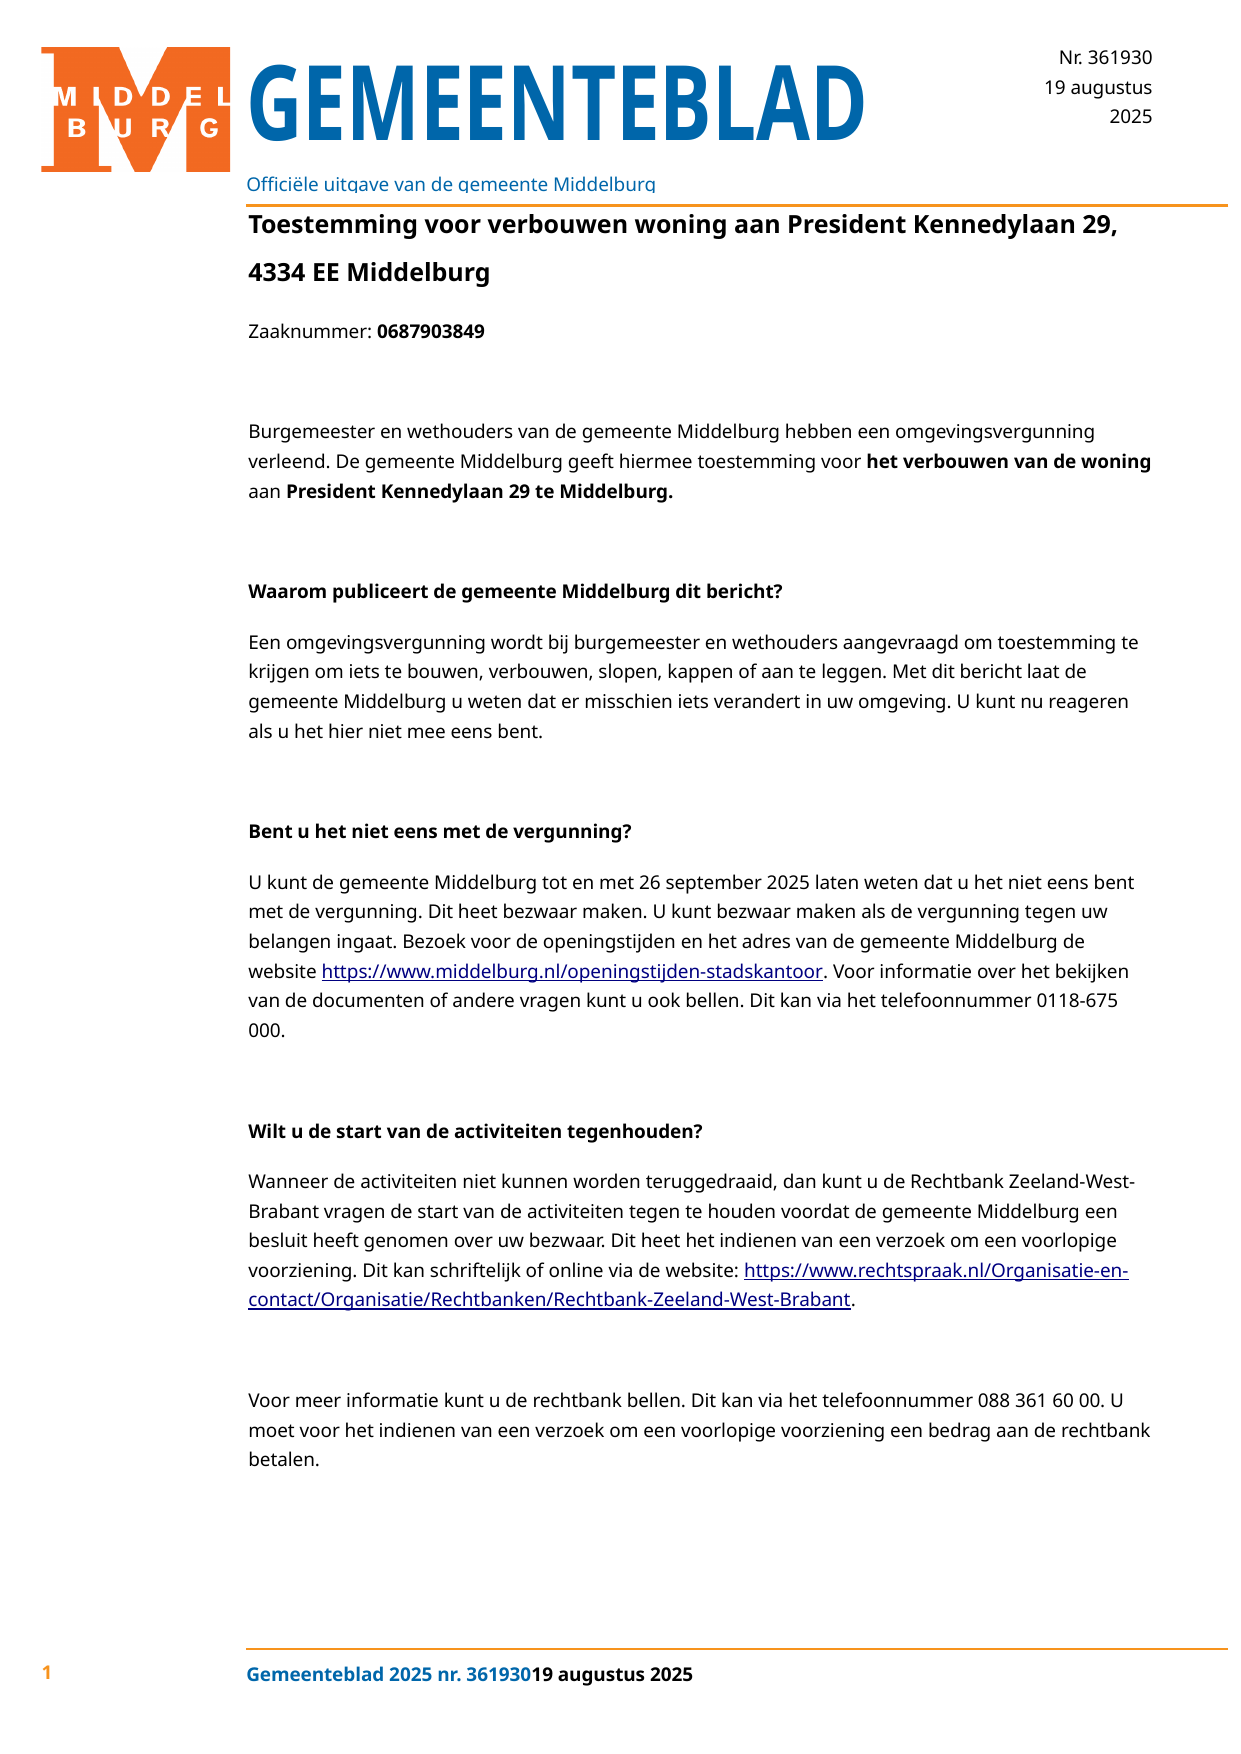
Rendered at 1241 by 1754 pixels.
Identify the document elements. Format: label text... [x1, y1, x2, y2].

text Toestemming voor verbouwen woning aan President Kennedylaan 29, 4334 EE Middelburg [248, 207, 1152, 288]
text Waarom publiceert de gemeente Middelburg dit bericht? [248, 579, 1152, 604]
text Een omgevingsvergunning wordt bij burgemeester en wethouders aangevraagd om toestemming te krijgen om iets te bouwen, verbouwen, slopen, kappen of aan te leggen. Met dit bericht laat de gemeente Middelburg u weten dat er misschien iets verandert in uw omgeving. U kunt nu reageren als u het hier niet mee eens bent. [248, 629, 1152, 744]
text Burgemeester en wethouders van de gemeente Middelburg hebben een omgevingsvergunning verleend. De gemeente Middelburg geeft hiermee toestemming voor het verbouwen van de woning aan President Kennedylaan 29 te Middelburg. [248, 419, 1152, 504]
text U kunt de gemeente Middelburg tot en met 26 september 2025 laten weten dat u het niet eens bent met de vergunning. Dit heet bezwaar maken. U kunt bezwaar maken als de vergunning tegen uw belangen ingaat. Bezoek voor de openingstijden en het adres van de gemeente Middelburg de website https://www.middelburg.nl/openingstijden-stadskantoor. Voor informatie over het bekijken van de documenten of andere vragen kunt u ook bellen. Dit kan via het telefoonnummer 0118-675 000. [248, 869, 1152, 1043]
text Zaaknummer: 0687903849 [248, 318, 1152, 344]
text Voor meer informatie kunt u de rechtbank bellen. Dit kan via het telefoonnummer 088 361 60 00. U moet voor het indienen van een verzoek om een voorlopige voorziening een bedrag aan de rechtbank betalen. [248, 1387, 1152, 1472]
picture [41, 47, 231, 172]
text Wilt u de start van de activiteiten tegenhouden? [248, 1118, 1152, 1144]
text Bent u het niet eens met de vergunning? [248, 819, 1152, 844]
text Wanneer de activiteiten niet kunnen worden teruggedraaid, dan kunt u de Rechtbank Zeeland-West-Brabant vragen de start van de activiteiten tegen te houden voordat de gemeente Middelburg een besluit heeft genomen over uw bezwaar. Dit heet het indienen van een verzoek om een voorlopige voorziening. Dit kan schriftelijk of online via de website: https://www.rechtspraak.nl/Organisatie-en-contact/Organisatie/Rechtbanken/Rechtbank-Zeeland-West-Brabant. [248, 1168, 1152, 1312]
